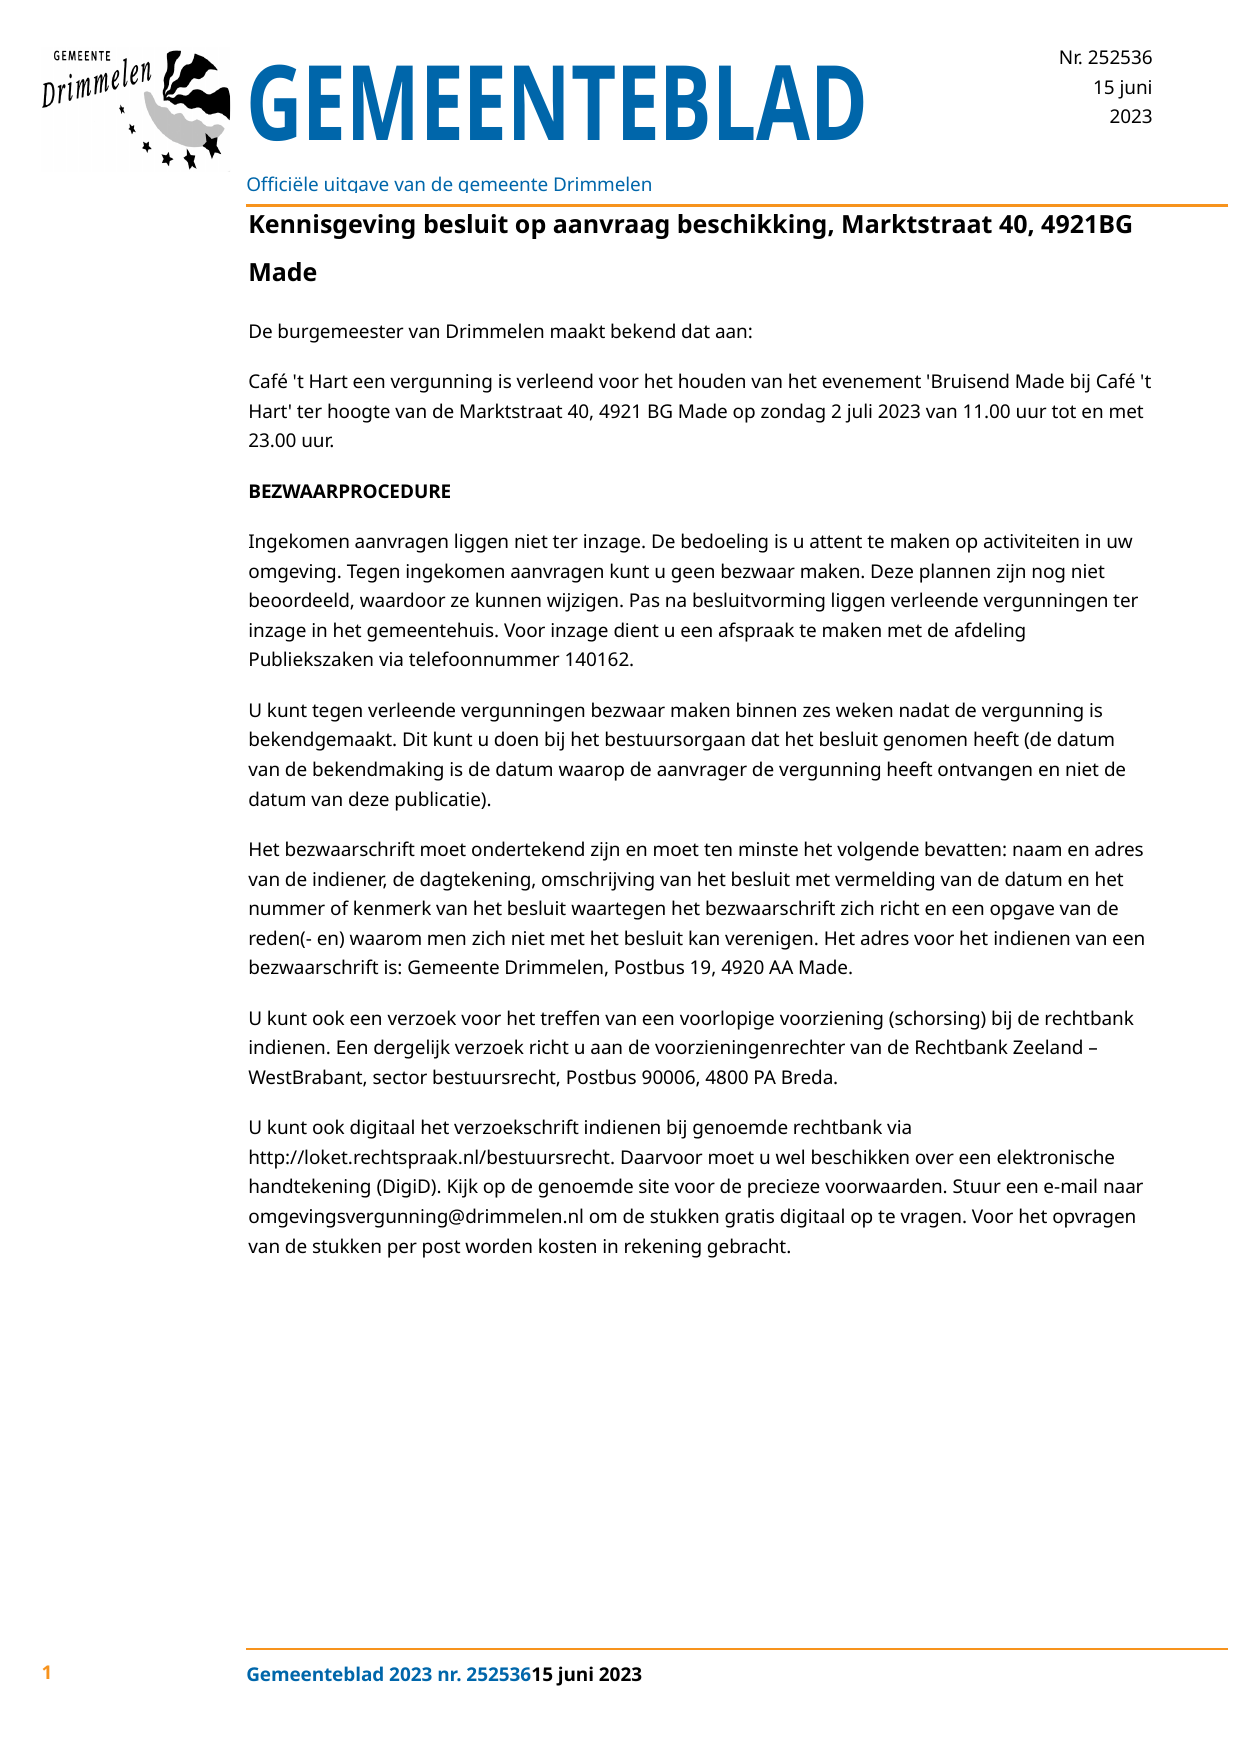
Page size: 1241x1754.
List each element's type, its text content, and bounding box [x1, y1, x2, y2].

text De burgemeester van Drimmelen maakt bekend dat aan: [248, 318, 1152, 344]
text BEZWAARPROCEDURE [248, 478, 1152, 504]
text Kennisgeving besluit op aanvraag beschikking, Marktstraat 40, 4921BG Made [248, 207, 1152, 288]
picture [41, 47, 231, 172]
text U kunt tegen verleende vergunningen bezwaar maken binnen zes weken nadat de vergunning is bekendgemaakt. Dit kunt u doen bij het bestuursorgaan dat het besluit genomen heeft (de datum van de bekendmaking is de datum waarop de aanvrager de vergunning heeft ontvangen en niet de datum van deze publicatie). [248, 697, 1152, 812]
text Ingekomen aanvragen liggen niet ter inzage. De bedoeling is u attent te maken op activiteiten in uw omgeving. Tegen ingekomen aanvragen kunt u geen bezwaar maken. Deze plannen zijn nog niet beoordeeld, waardoor ze kunnen wijzigen. Pas na besluitvorming liggen verleende vergunningen ter inzage in het gemeentehuis. Voor inzage dient u een afspraak te maken met de afdeling Publiekszaken via telefoonnummer 140162. [248, 528, 1152, 672]
text U kunt ook een verzoek voor het treffen van een voorlopige voorziening (schorsing) bij de rechtbank indienen. Een dergelijk verzoek richt u aan de voorzieningenrechter van de Rechtbank Zeeland – WestBrabant, sector bestuursrecht, Postbus 90006, 4800 PA Breda. [248, 1005, 1152, 1090]
text U kunt ook digitaal het verzoekschrift indienen bij genoemde rechtbank via http://loket.rechtspraak.nl/bestuursrecht. Daarvoor moet u wel beschikken over een elektronische handtekening (DigiD). Kijk op de genoemde site voor de precieze voorwaarden. Stuur een e-mail naar omgevingsvergunning@drimmelen.nl om de stukken gratis digitaal op te vragen. Voor het opvragen van de stukken per post worden kosten in rekening gebracht. [248, 1114, 1152, 1259]
text Café 't Hart een vergunning is verleend voor het houden van het evenement 'Bruisend Made bij Café 't Hart' ter hoogte van de Marktstraat 40, 4921 BG Made op zondag 2 juli 2023 van 11.00 uur tot en met 23.00 uur. [248, 368, 1152, 453]
text Het bezwaarschrift moet ondertekend zijn en moet ten minste het volgende bevatten: naam en adres van de indiener, de dagtekening, omschrijving van het besluit met vermelding van de datum en het nummer of kenmerk van het besluit waartegen het bezwaarschrift zich richt en een opgave van de reden(- en) waarom men zich niet met het besluit kan verenigen. Het adres voor het indienen van een bezwaarschrift is: Gemeente Drimmelen, Postbus 19, 4920 AA Made. [248, 836, 1152, 980]
